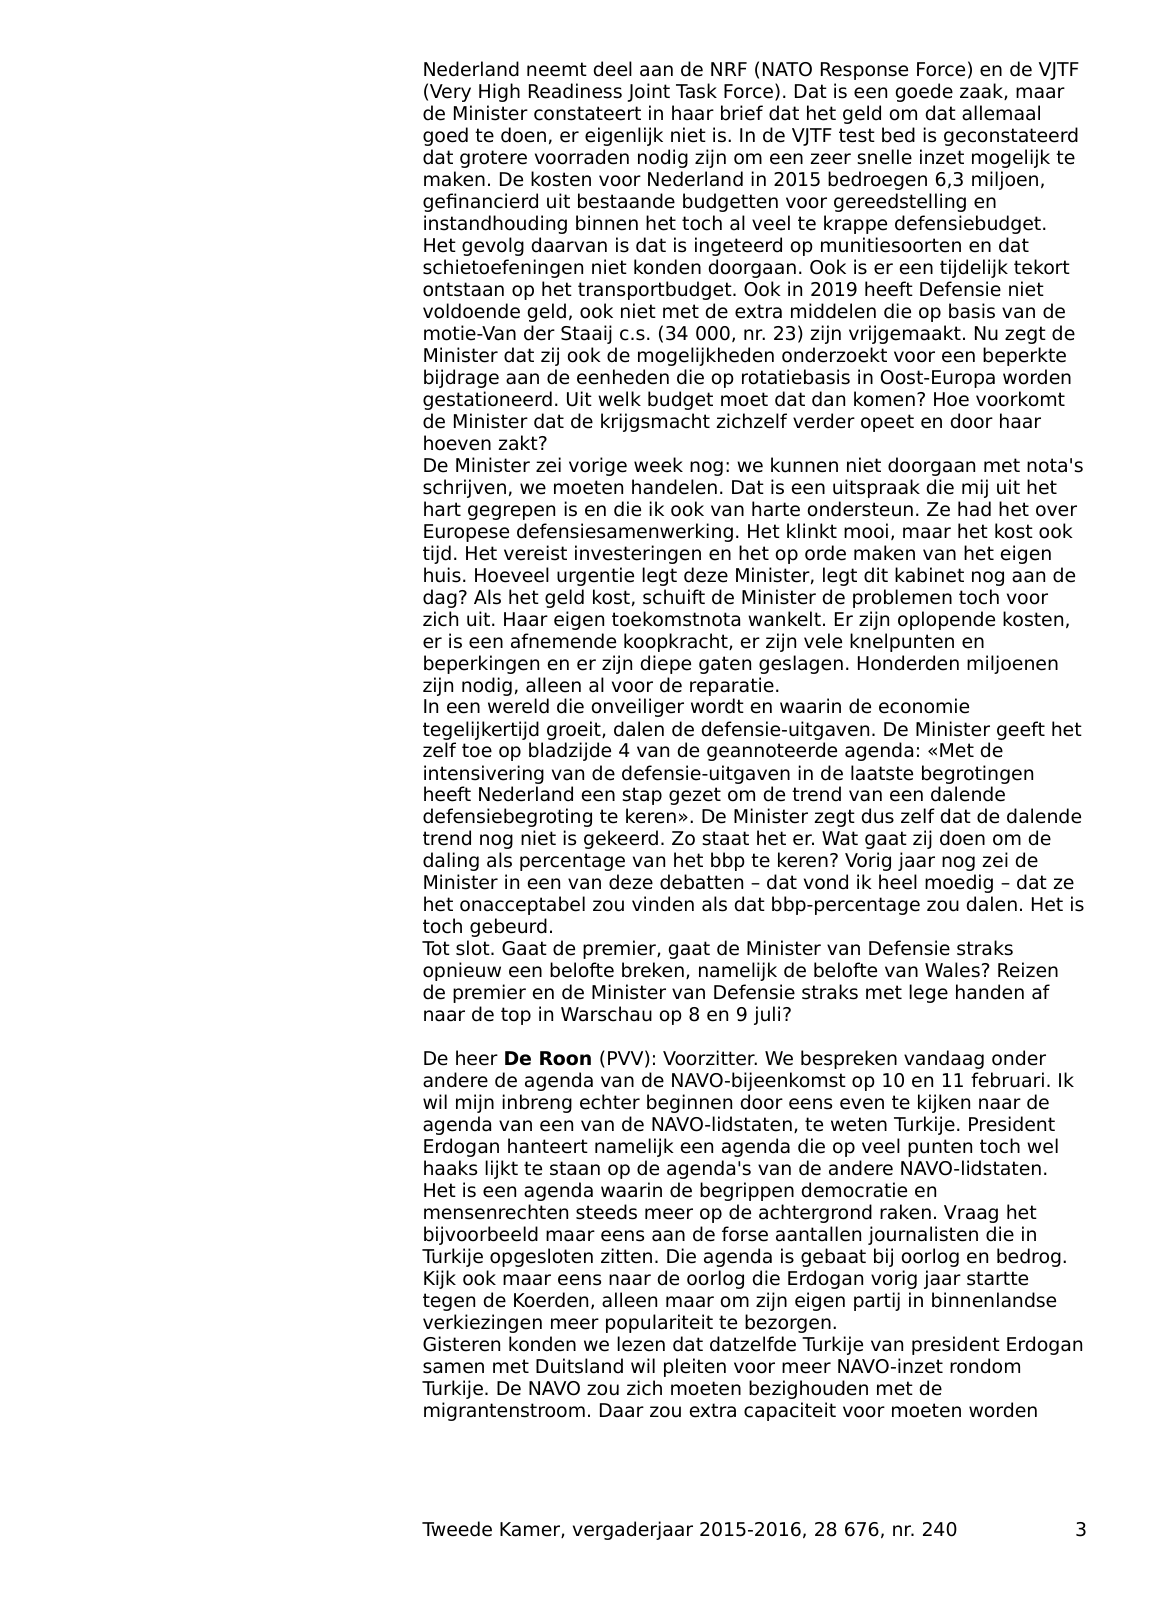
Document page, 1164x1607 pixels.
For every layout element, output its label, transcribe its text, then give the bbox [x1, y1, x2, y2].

text In een wereld die onveiliger wordt en waarin de economie tegelijkertijd groeit, dalen de defensie-uitgaven. De Minister geeft het zelf toe op bladzijde 4 van de geannoteerde agenda: «Met de intensivering van de defensie-uitgaven in de laatste begrotingen heeft Nederland een stap gezet om de trend van een dalende defensiebegroting te keren». De Minister zegt dus zelf dat de dalende trend nog niet is gekeerd. Zo staat het er. Wat gaat zij doen om de daling als percentage van het bbp te keren? Vorig jaar nog zei de Minister in een van deze debatten – dat vond ik heel moedig – dat ze het onacceptabel zou vinden als dat bbp-percentage zou dalen. Het is toch gebeurd. [422, 696, 1087, 938]
text De Minister zei vorige week nog: we kunnen niet doorgaan met nota's schrijven, we moeten handelen. Dat is een uitspraak die mij uit het hart gegrepen is en die ik ook van harte ondersteun. Ze had het over Europese defensiesamenwerking. Het klinkt mooi, maar het kost ook tijd. Het vereist investeringen en het op orde maken van het eigen huis. Hoeveel urgentie legt deze Minister, legt dit kabinet nog aan de dag? Als het geld kost, schuift de Minister de problemen toch voor zich uit. Haar eigen toekomstnota wankelt. Er zijn oplopende kosten, er is een afnemende koopkracht, er zijn vele knelpunten en beperkingen en er zijn diepe gaten geslagen. Honderden miljoenen zijn nodig, alleen al voor de reparatie. [422, 455, 1087, 696]
text Nederland neemt deel aan de NRF (NATO Response Force) en de VJTF (Very High Readiness Joint Task Force). Dat is een goede zaak, maar de Minister constateert in haar brief dat het geld om dat allemaal goed te doen, er eigenlijk niet is. In de VJTF test bed is geconstateerd dat grotere voorraden nodig zijn om een zeer snelle inzet mogelijk te maken. De kosten voor Nederland in 2015 bedroegen 6,3 miljoen, gefinancierd uit bestaande budgetten voor gereedstelling en instandhouding binnen het toch al veel te krappe defensiebudget. Het gevolg daarvan is dat is ingeteerd op munitiesoorten en dat schietoefeningen niet konden doorgaan. Ook is er een tijdelijk tekort ontstaan op het transportbudget. Ook in 2019 heeft Defensie niet voldoende geld, ook niet met de extra middelen die op basis van de motie-Van der Staaij c.s. (34 000, nr. 23) zijn vrijgemaakt. Nu zegt de Minister dat zij ook de mogelijkheden onderzoekt voor een beperkte bijdrage aan de eenheden die op rotatiebasis in Oost-Europa worden gestationeerd. Uit welk budget moet dat dan komen? Hoe voorkomt de Minister dat de krijgsmacht zichzelf verder opeet en door haar hoeven zakt? [422, 59, 1087, 455]
text De heer De Roon (PVV): Voorzitter. We bespreken vandaag onder andere de agenda van de NAVO-bijeenkomst op 10 en 11 februari. Ik wil mijn inbreng echter beginnen door eens even te kijken naar de agenda van een van de NAVO-lidstaten, te weten Turkije. President Erdogan hanteert namelijk een agenda die op veel punten toch wel haaks lijkt te staan op de agenda's van de andere NAVO-lidstaten. Het is een agenda waarin de begrippen democratie en mensenrechten steeds meer op de achtergrond raken. Vraag het bijvoorbeeld maar eens aan de forse aantallen journalisten die in Turkije opgesloten zitten. Die agenda is gebaat bij oorlog en bedrog. Kijk ook maar eens naar de oorlog die Erdogan vorig jaar startte tegen de Koerden, alleen maar om zijn eigen partij in binnenlandse verkiezingen meer populariteit te bezorgen. [422, 1048, 1087, 1334]
text Gisteren konden we lezen dat datzelfde Turkije van president Erdogan samen met Duitsland wil pleiten voor meer NAVO-inzet rondom Turkije. De NAVO zou zich moeten bezighouden met de migrantenstroom. Daar zou extra capaciteit voor moeten worden [422, 1334, 1087, 1422]
text Tot slot. Gaat de premier, gaat de Minister van Defensie straks opnieuw een belofte breken, namelijk de belofte van Wales? Reizen de premier en de Minister van Defensie straks met lege handen af naar de top in Warschau op 8 en 9 juli? [422, 938, 1087, 1026]
